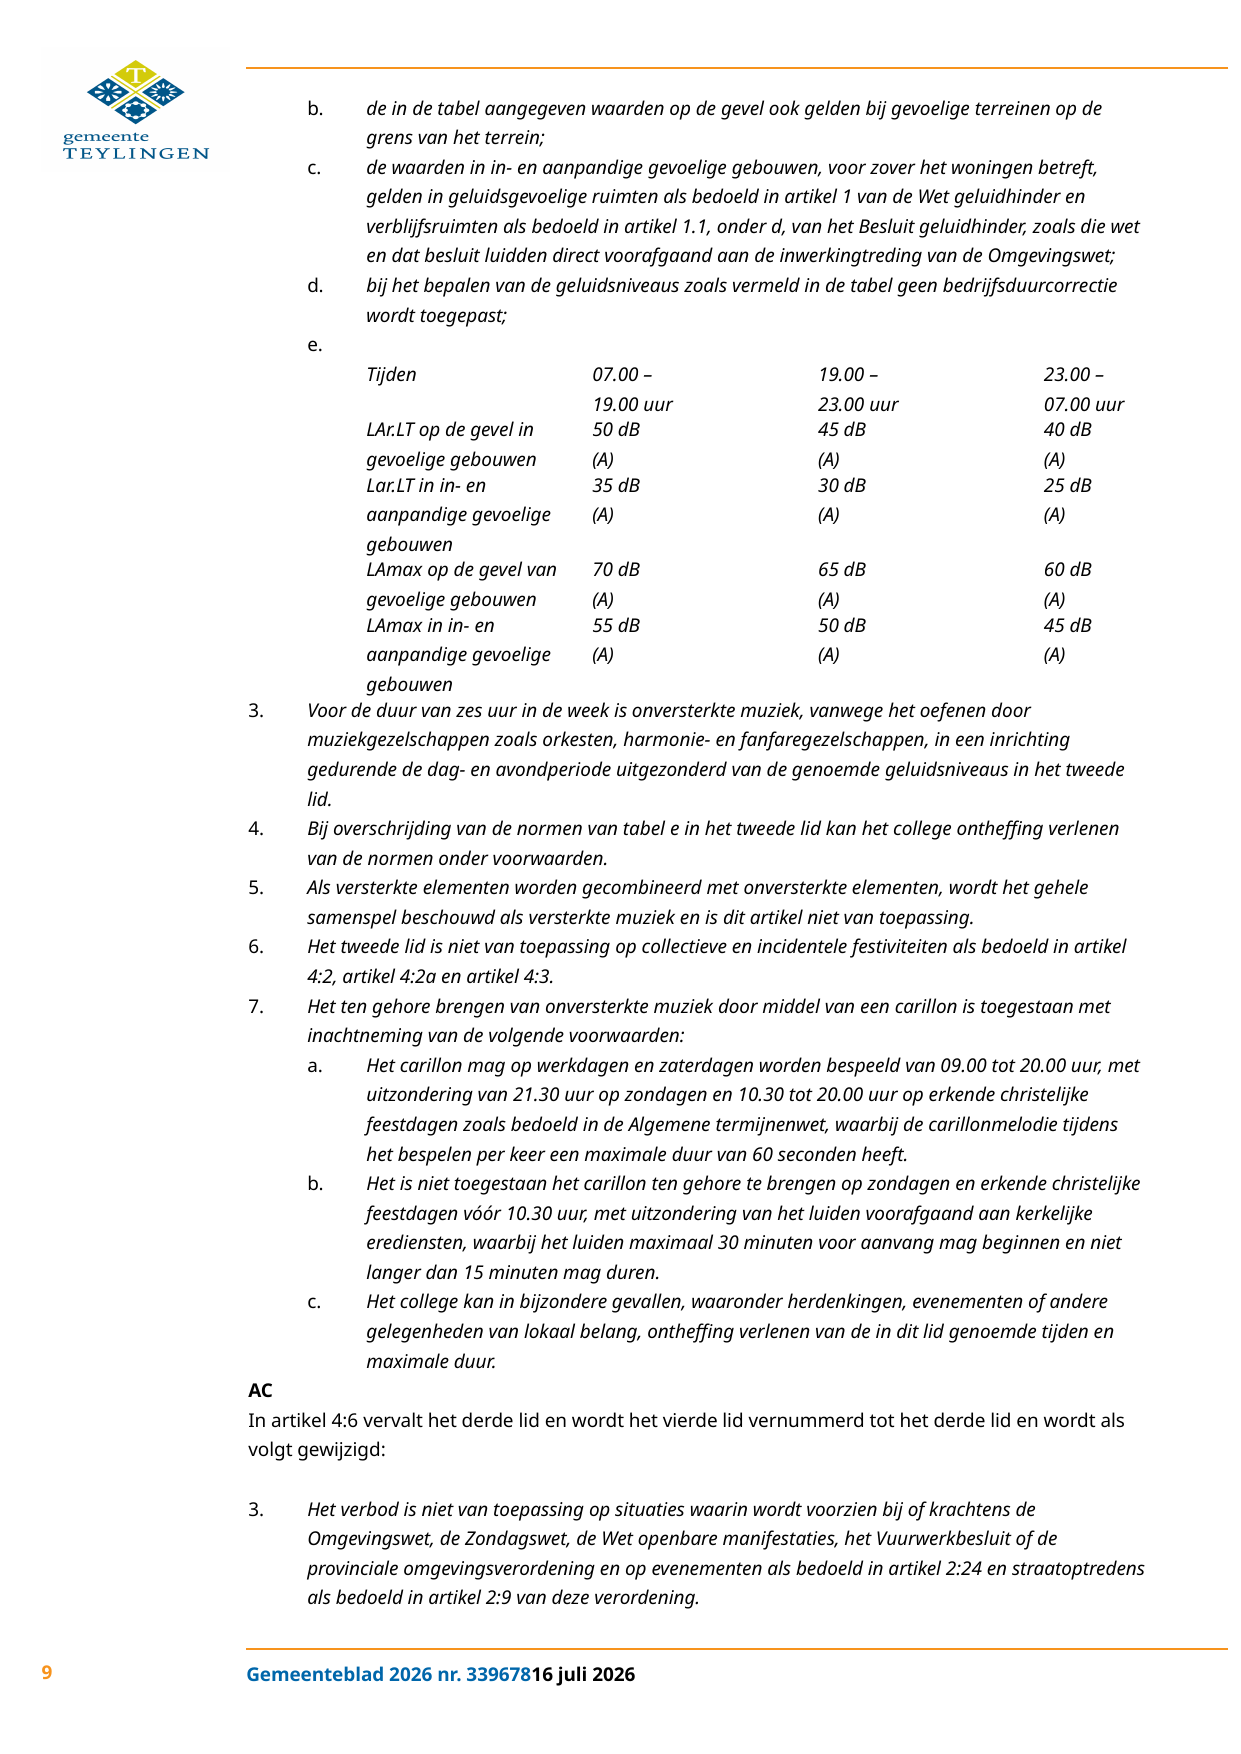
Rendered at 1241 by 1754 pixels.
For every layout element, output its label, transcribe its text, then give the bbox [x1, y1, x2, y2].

table_cell 40 dB (A) [1044, 416, 1240, 472]
table_cell 50 dB (A) [818, 612, 1044, 697]
list Als versterkte elementen worden gecombineerd met onversterkte elementen, wordt het gehele samenspel beschouwd als versterkte muziek en is dit artikel niet van toepassing. [248, 874, 1152, 930]
table_header 23.00 – 07.00 uur [1044, 361, 1240, 416]
table_header 19.00 – 23.00 uur [818, 361, 1044, 416]
list Het college kan in bijzondere gevallen, waaronder herdenkingen, evenementen of andere gelegenheden van lokaal belang, ontheffing verlenen van de in dit lid genoemde tijden en maximale duur. [307, 1289, 1152, 1373]
table_cell 50 dB (A) [592, 416, 818, 472]
table_cell 70 dB (A) [592, 557, 818, 612]
table_cell 45 dB (A) [1044, 612, 1240, 697]
list de in de tabel aangegeven waarden op de gevel ook gelden bij gevoelige terreinen op de grens van het terrein; [307, 95, 1152, 150]
table_cell 45 dB (A) [818, 416, 1044, 472]
table_header 07.00 – 19.00 uur [592, 361, 818, 416]
list Het is niet toegestaan het carillon ten gehore te brengen op zondagen en erkende christelijke feestdagen vóór 10.30 uur, met uitzondering van het luiden voorafgaand aan kerkelijke erediensten, waarbij het luiden maximaal 30 minuten voor aanvang mag beginnen en niet langer dan 15 minuten mag duren. [307, 1170, 1152, 1285]
list Het tweede lid is niet van toepassing op collectieve en incidentele festiviteiten als bedoeld in artikel 4:2, artikel 4:2a en artikel 4:3. [248, 934, 1152, 989]
list Het carillon mag op werkdagen en zaterdagen worden bespeeld van 09.00 tot 20.00 uur, met uitzondering van 21.30 uur op zondagen en 10.30 tot 20.00 uur op erkende christelijke feestdagen zoals bedoeld in de Algemene termijnenwet, waarbij de carillonmelodie tijdens het bespelen per keer een maximale duur van 60 seconden heeft. [307, 1052, 1152, 1166]
table_cell 65 dB (A) [818, 557, 1044, 612]
table_cell 35 dB (A) [592, 472, 818, 557]
table_cell LAmax op de gevel van gevoelige gebouwen [366, 557, 592, 612]
text In artikel 4:6 vervalt het derde lid en wordt het vierde lid vernummerd tot het derde lid en wordt als volgt gewijzigd: [248, 1407, 1152, 1462]
list Voor de duur van zes uur in de week is onversterkte muziek, vanwege het oefenen door muziekgezelschappen zoals orkesten, harmonie- en fanfaregezelschappen, in een inrichting gedurende de dag- en avondperiode uitgezonderd van de genoemde geluidsniveaus in het tweede lid. [248, 697, 1152, 811]
table_cell LAr.LT op de gevel in gevoelige gebouwen [366, 416, 592, 472]
list bij het bepalen van de geluidsniveaus zoals vermeld in de tabel geen bedrijfsduurcorrectie wordt toegepast; [307, 272, 1152, 328]
table_cell 55 dB (A) [592, 612, 818, 697]
table_cell LAmax in in- en aanpandige gevoelige gebouwen [366, 612, 592, 697]
text AC [248, 1377, 1152, 1403]
table_header Tijden [366, 361, 592, 416]
table_cell Lar.LT in in- en aanpandige gevoelige gebouwen [366, 472, 592, 557]
list Het verbod is niet van toepassing op situaties waarin wordt voorzien bij of krachtens de Omgevingswet, de Zondagswet, de Wet openbare manifestaties, het Vuurwerkbesluit of de provinciale omgevingsverordening en op evenementen als bedoeld in artikel 2:24 en straatoptredens als bedoeld in artikel 2:9 van deze verordening. [248, 1496, 1152, 1610]
table_cell 25 dB (A) [1044, 472, 1240, 557]
table_cell 60 dB (A) [1044, 557, 1240, 612]
list Het ten gehore brengen van onversterkte muziek door middel van een carillon is toegestaan met inachtneming van de volgende voorwaarden: [248, 993, 1152, 1048]
list de waarden in in- en aanpandige gevoelige gebouwen, voor zover het woningen betreft, gelden in geluidsgevoelige ruimten als bedoeld in artikel 1 van de Wet geluidhinder en verblijfsruimten als bedoeld in artikel 1.1, onder d, van het Besluit geluidhinder, zoals die wet en dat besluit luidden direct voorafgaand aan de inwerkingtreding van de Omgevingswet; [307, 154, 1152, 268]
list Bij overschrijding van de normen van tabel e in het tweede lid kan het college ontheffing verlenen van de normen onder voorwaarden. [248, 815, 1152, 871]
picture [41, 47, 231, 172]
table_cell 30 dB (A) [818, 472, 1044, 557]
